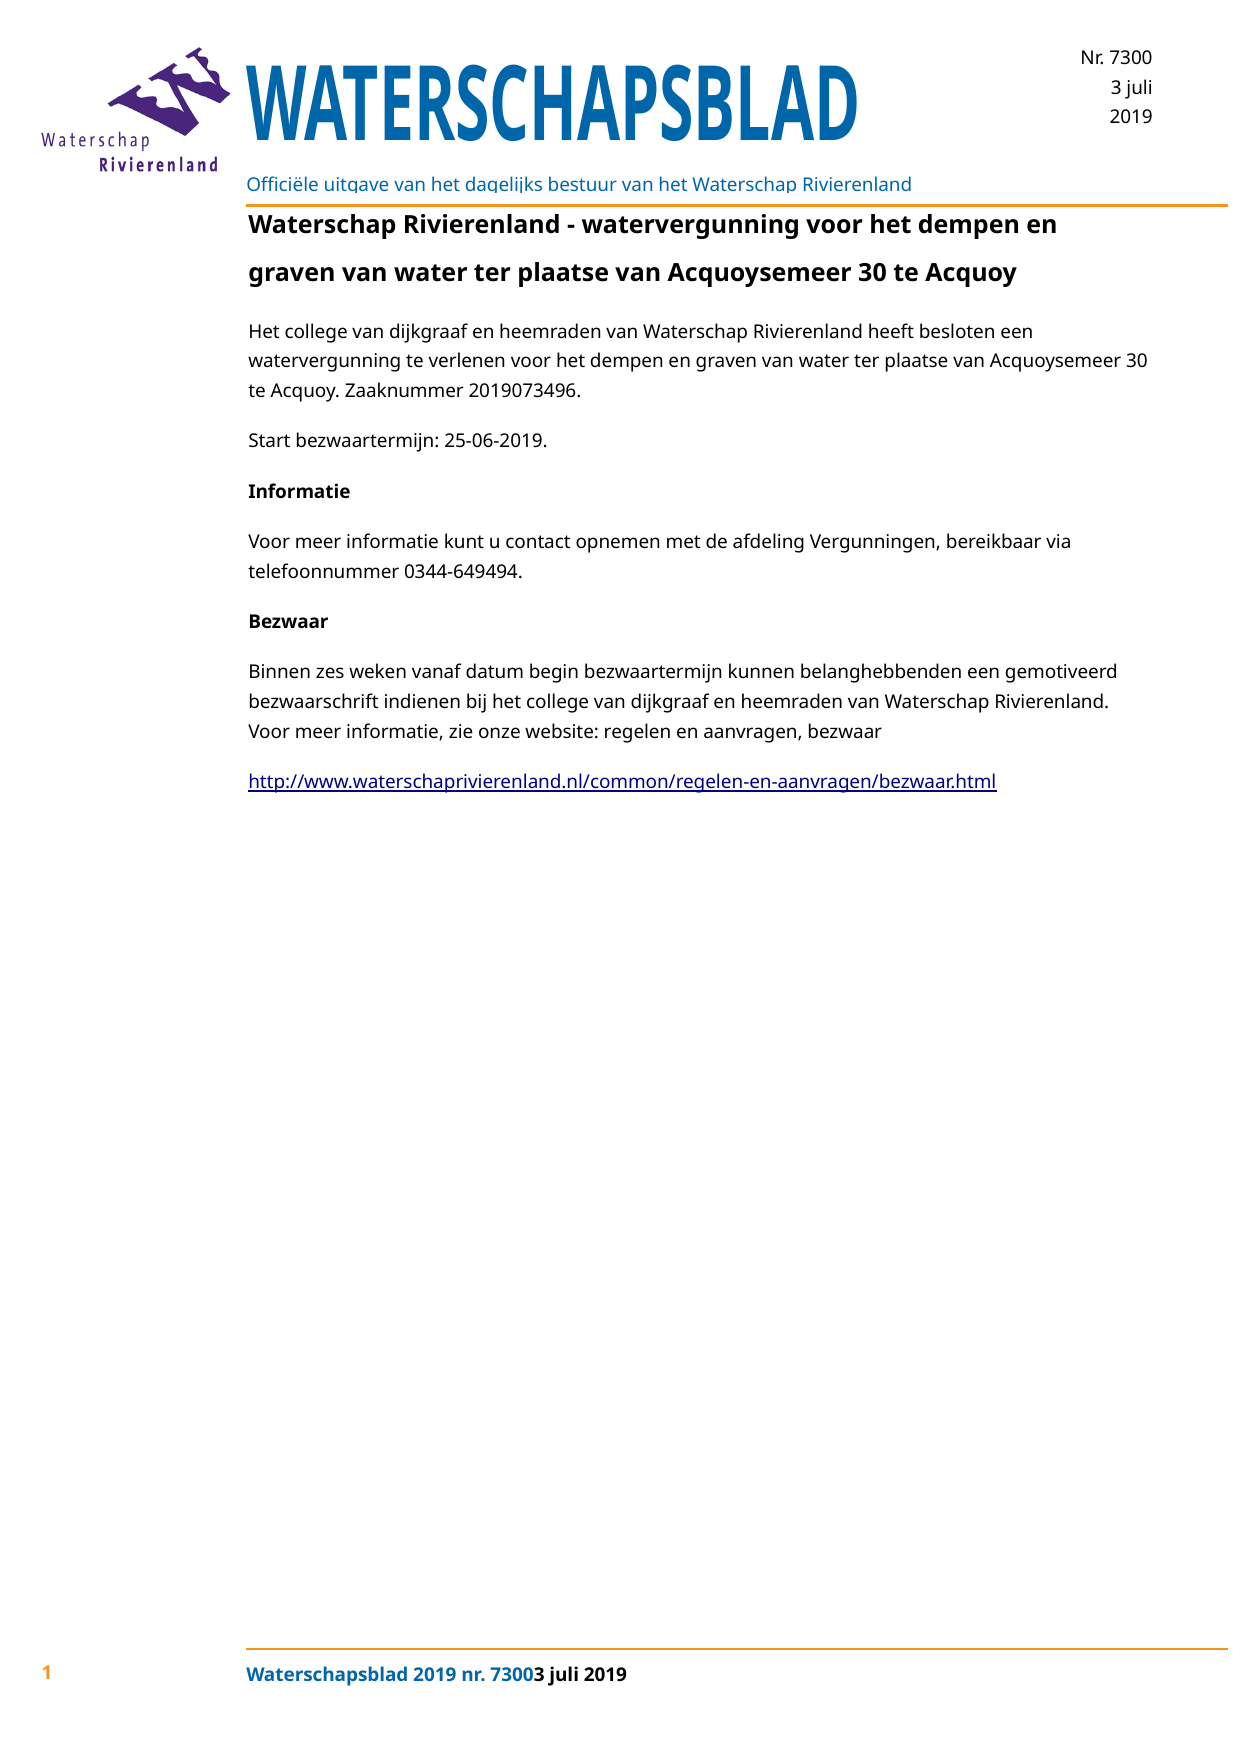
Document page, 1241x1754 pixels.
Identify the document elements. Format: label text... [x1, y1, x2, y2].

text Informatie [248, 478, 1152, 504]
text http://www.waterschaprivierenland.nl/common/regelen-en-aanvragen/bezwaar.html [248, 768, 1152, 794]
text Voor meer informatie kunt u contact opnemen met de afdeling Vergunningen, bereikbaar via telefoonnummer 0344-649494. [248, 528, 1152, 584]
text Binnen zes weken vanaf datum begin bezwaartermijn kunnen belanghebbenden een gemotiveerd bezwaarschrift indienen bij het college van dijkgraaf en heemraden van Waterschap Rivierenland. Voor meer informatie, zie onze website: regelen en aanvragen, bezwaar [248, 659, 1152, 744]
text Start bezwaartermijn: 25-06-2019. [248, 427, 1152, 453]
text Waterschap Rivierenland - watervergunning voor het dempen en graven van water ter plaatse van Acquoysemeer 30 te Acquoy [248, 207, 1152, 288]
text Bezwaar [248, 608, 1152, 634]
picture [41, 47, 231, 172]
text Het college van dijkgraaf en heemraden van Waterschap Rivierenland heeft besloten een watervergunning te verlenen voor het dempen en graven van water ter plaatse van Acquoysemeer 30 te Acquoy. Zaaknummer 2019073496. [248, 318, 1152, 403]
